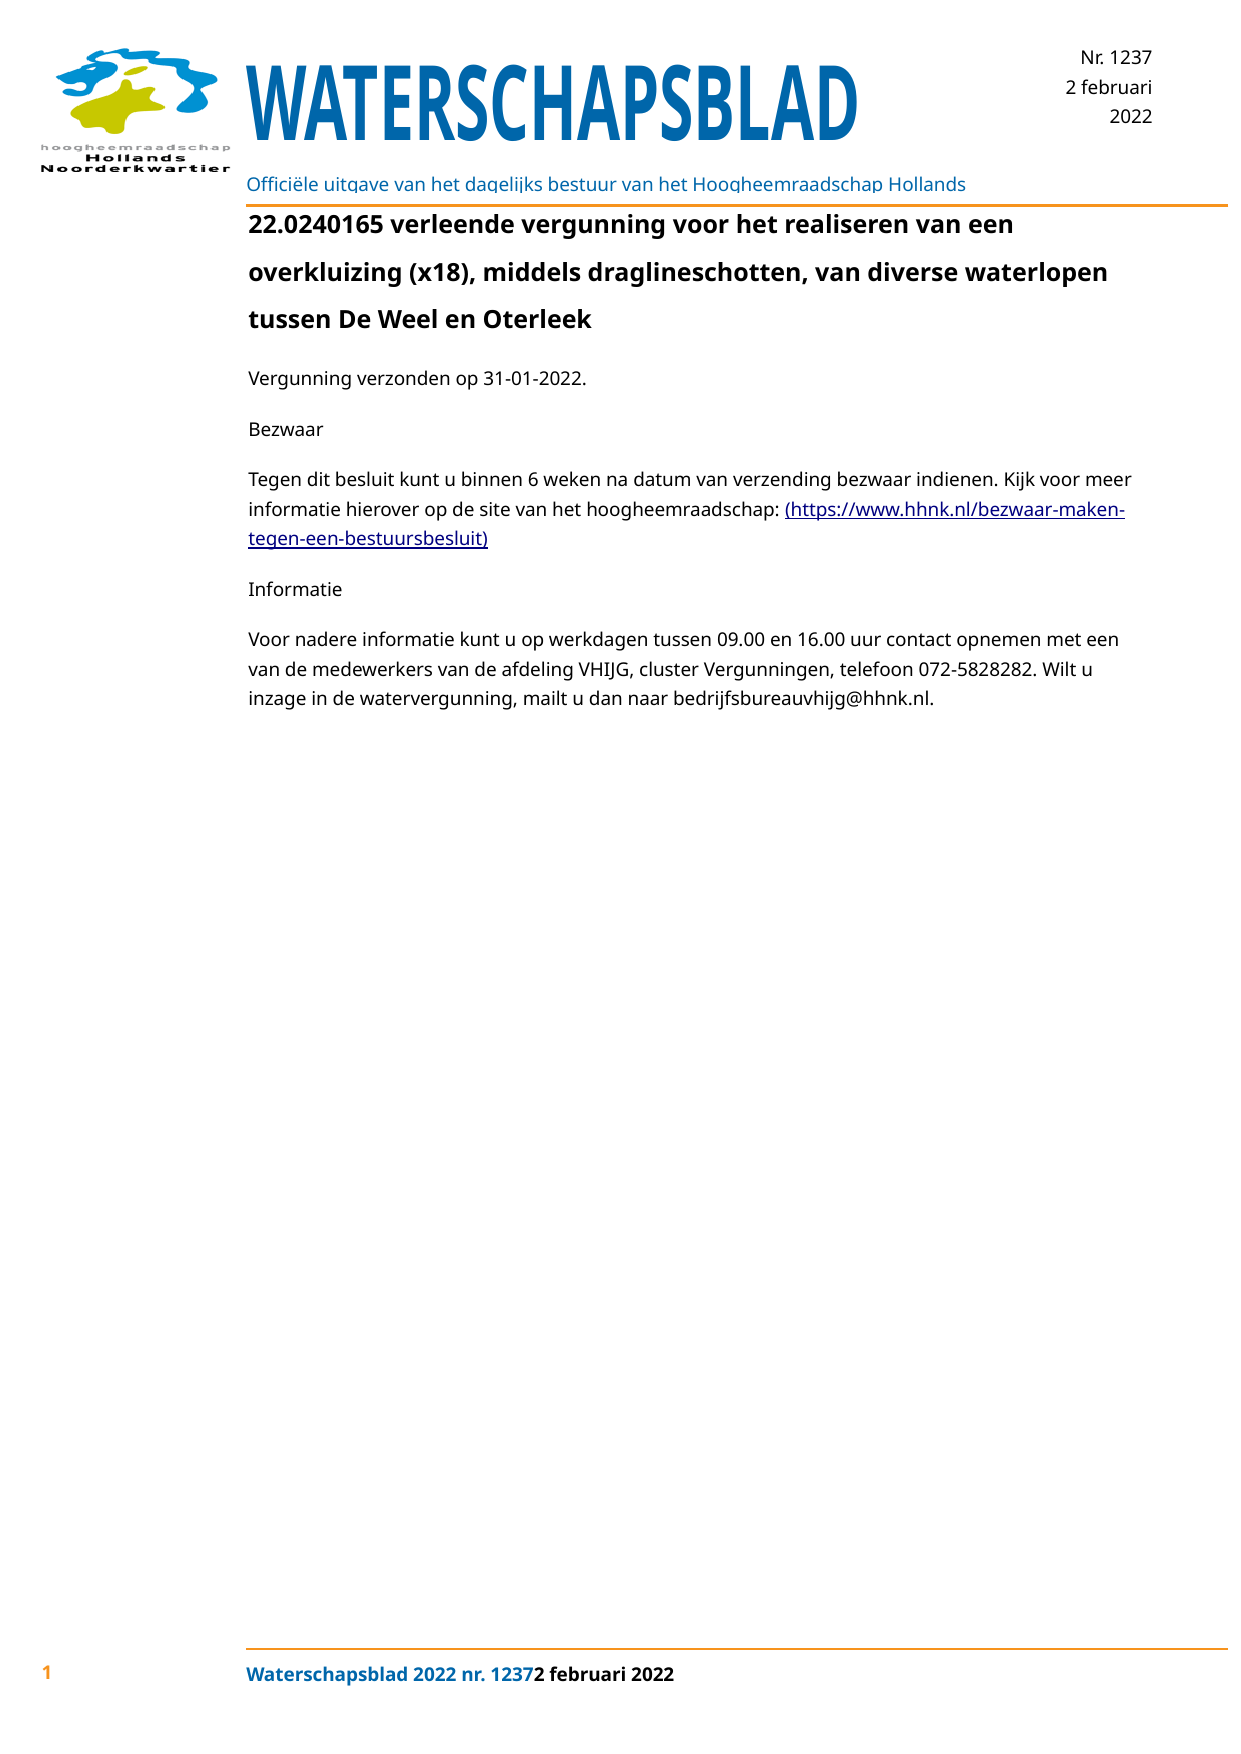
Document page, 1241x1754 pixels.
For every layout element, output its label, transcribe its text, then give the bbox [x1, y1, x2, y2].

text Voor nadere informatie kunt u op werkdagen tussen 09.00 en 16.00 uur contact opnemen met een van de medewerkers van de afdeling VHIJG, cluster Vergunningen, telefoon 072-5828282. Wilt u inzage in de watervergunning, mailt u dan naar bedrijfsbureauvhijg@hhnk.nl. [248, 626, 1152, 711]
text 22.0240165 verleende vergunning voor het realiseren van een overkluizing (x18), middels draglineschotten, van diverse waterlopen tussen De Weel en Oterleek [248, 207, 1152, 336]
picture [41, 47, 231, 172]
text Bezwaar [248, 416, 1152, 442]
text Tegen dit besluit kunt u binnen 6 weken na datum van verzending bezwaar indienen. Kijk voor meer informatie hierover op de site van het hoogheemraadschap: (https://www.hhnk.nl/bezwaar-maken-tegen-een-bestuursbesluit) [248, 466, 1152, 551]
text Vergunning verzonden op 31-01-2022. [248, 366, 1152, 391]
text Informatie [248, 576, 1152, 602]
